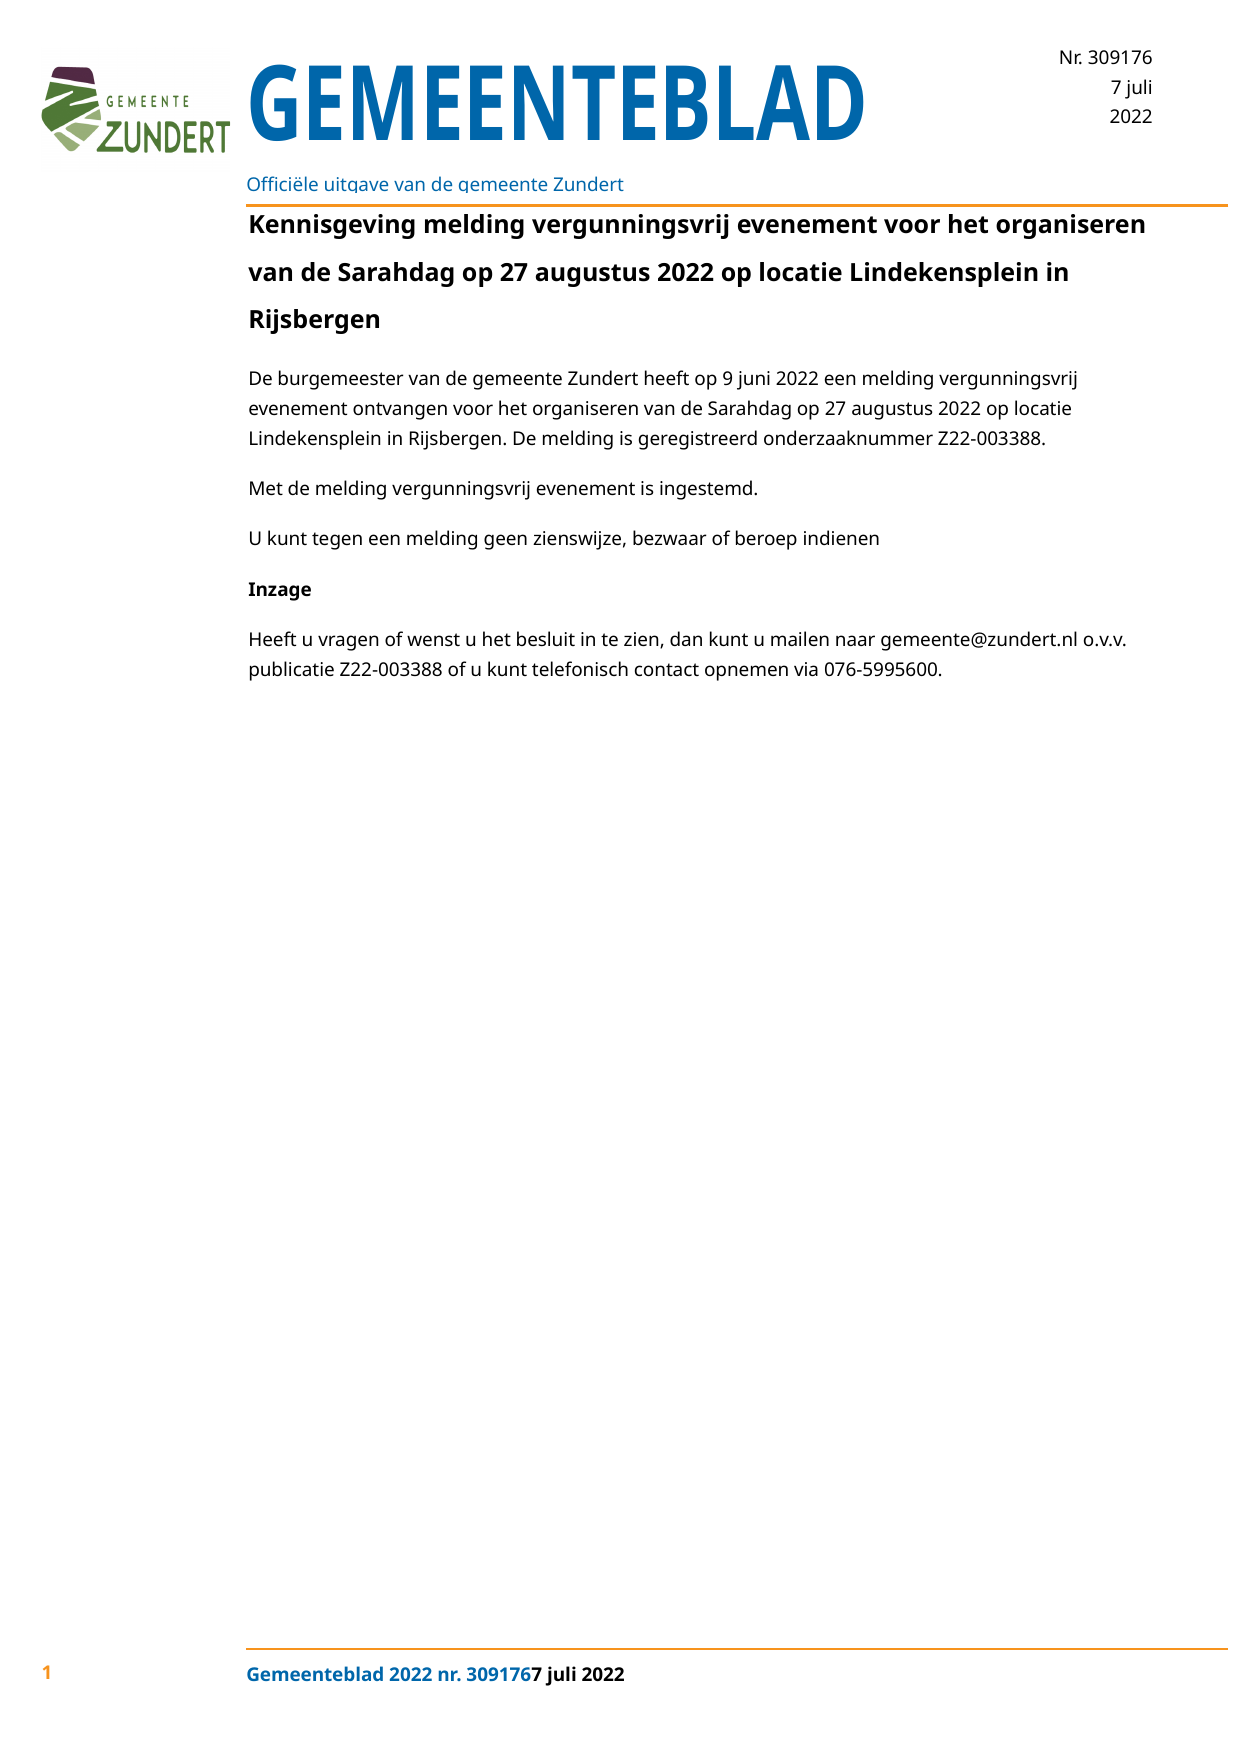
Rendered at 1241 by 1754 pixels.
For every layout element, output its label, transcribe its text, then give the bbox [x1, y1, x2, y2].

text Kennisgeving melding vergunningsvrij evenement voor het organiseren van de Sarahdag op 27 augustus 2022 op locatie Lindekensplein in Rijsbergen [248, 207, 1152, 336]
picture [41, 47, 231, 172]
text U kunt tegen een melding geen zienswijze, bezwaar of beroep indienen [248, 526, 1152, 551]
text De burgemeester van de gemeente Zundert heeft op 9 juni 2022 een melding vergunningsvrij evenement ontvangen voor het organiseren van de Sarahdag op 27 augustus 2022 op locatie Lindekensplein in Rijsbergen. De melding is geregistreerd onderzaaknummer Z22-003388. [248, 366, 1152, 450]
text Heeft u vragen of wenst u het besluit in te zien, dan kunt u mailen naar gemeente@zundert.nl o.v.v. publicatie Z22-003388 of u kunt telefonisch contact opnemen via 076-5995600. [248, 626, 1152, 682]
text Met de melding vergunningsvrij evenement is ingestemd. [248, 475, 1152, 501]
text Inzage [248, 576, 1152, 602]
